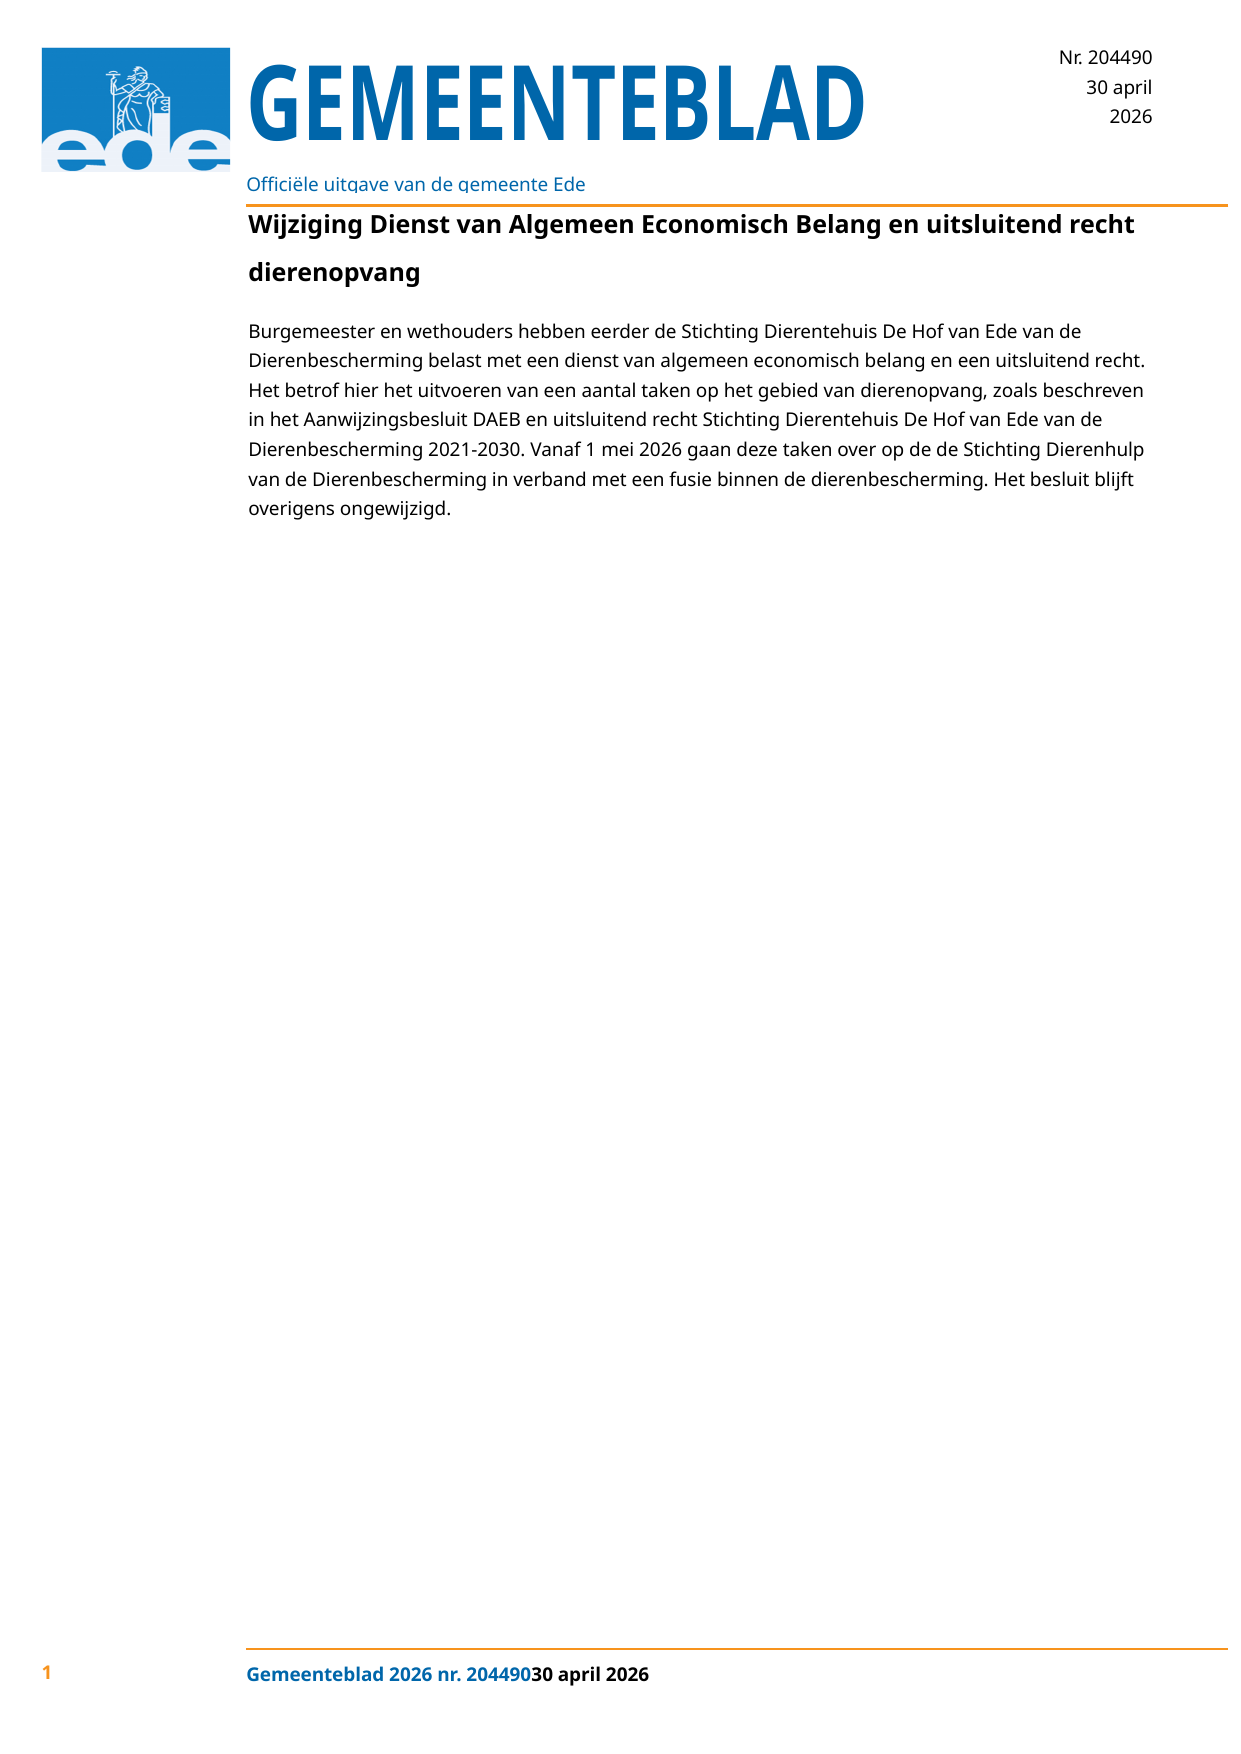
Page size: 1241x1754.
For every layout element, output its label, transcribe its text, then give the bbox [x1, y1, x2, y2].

text Wijziging Dienst van Algemeen Economisch Belang en uitsluitend recht dierenopvang [248, 207, 1152, 288]
text Burgemeester en wethouders hebben eerder de Stichting Dierentehuis De Hof van Ede van de Dierenbescherming belast met een dienst van algemeen economisch belang en een uitsluitend recht. Het betrof hier het uitvoeren van een aantal taken op het gebied van dierenopvang, zoals beschreven in het Aanwijzingsbesluit DAEB en uitsluitend recht Stichting Dierentehuis De Hof van Ede van de Dierenbescherming 2021-2030. Vanaf 1 mei 2026 gaan deze taken over op de de Stichting Dierenhulp van de Dierenbescherming in verband met een fusie binnen de dierenbescherming. Het besluit blijft overigens ongewijzigd. [248, 318, 1152, 521]
picture [41, 47, 231, 172]
